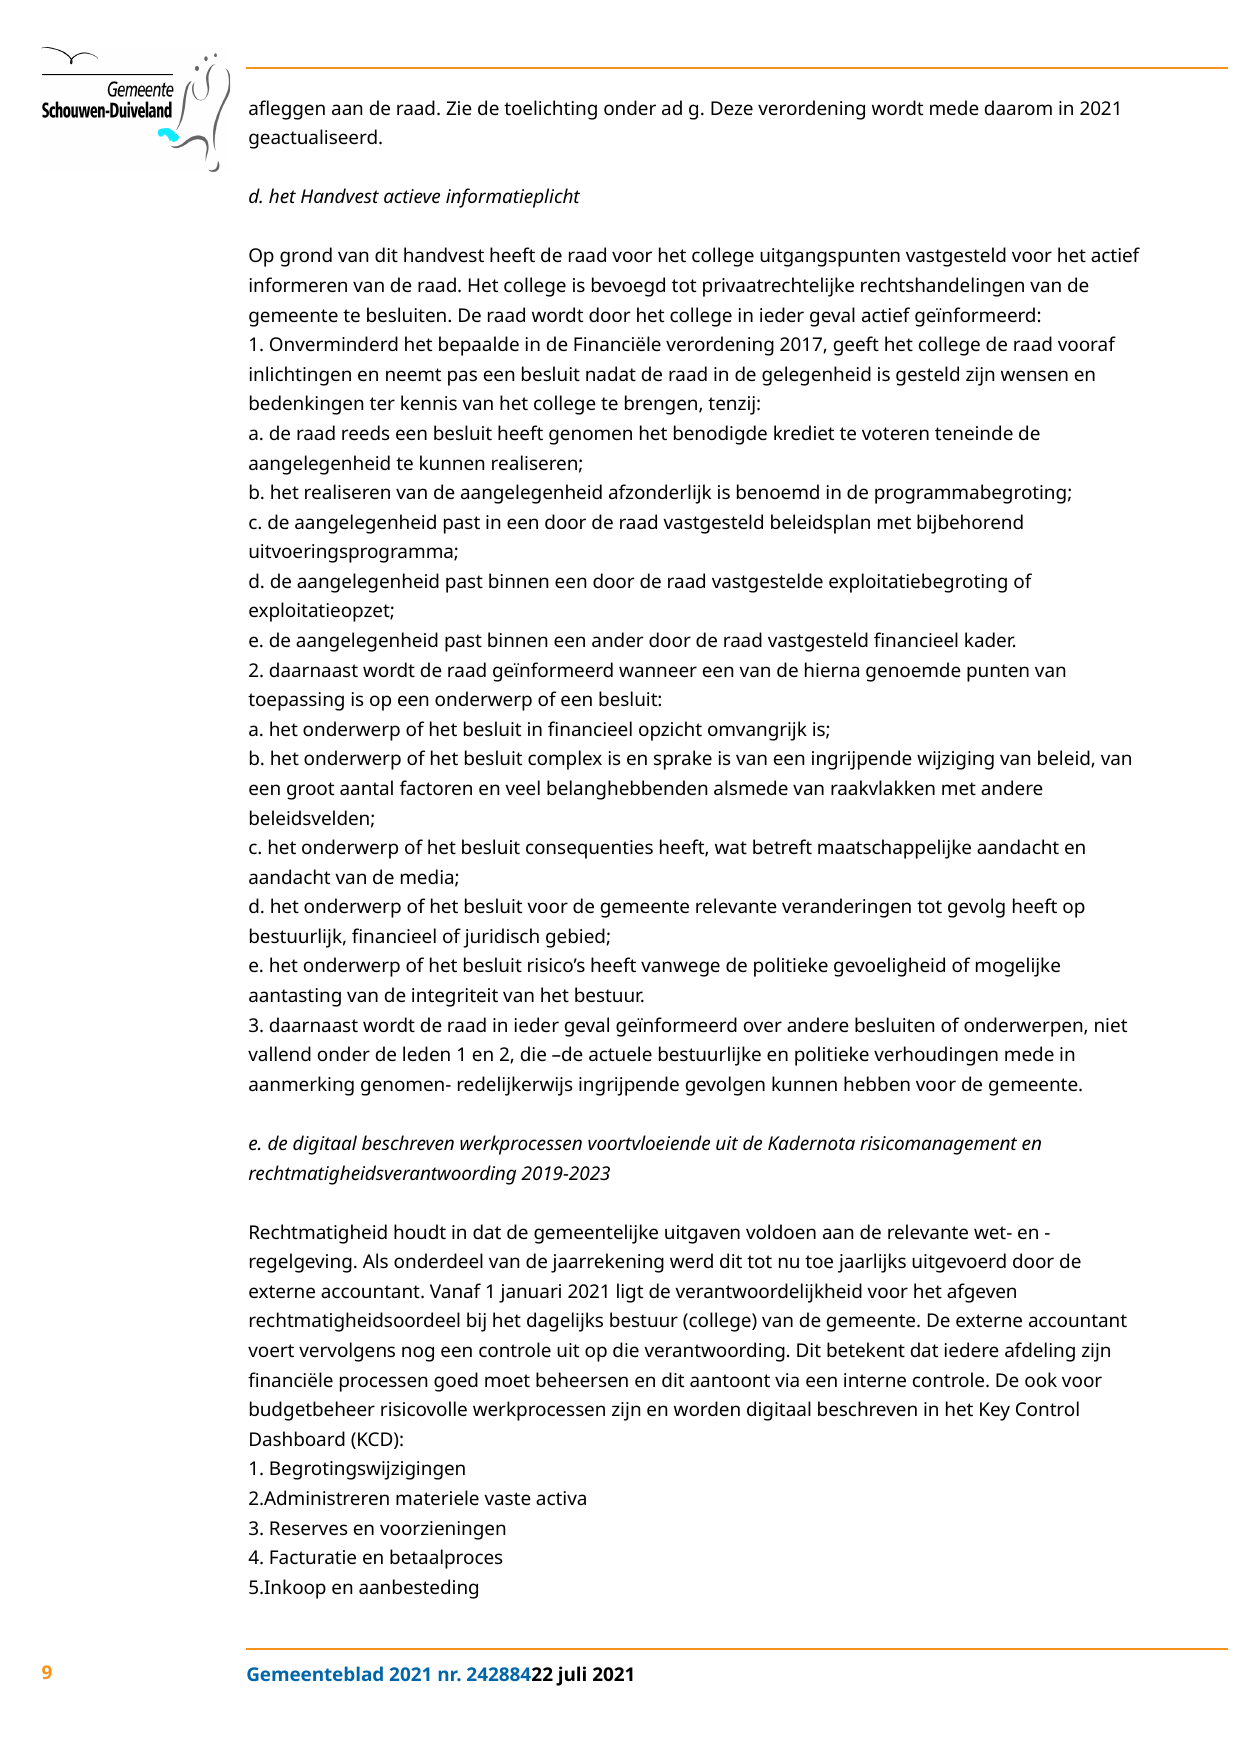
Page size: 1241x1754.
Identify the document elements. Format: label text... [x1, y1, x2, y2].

text Rechtmatigheid houdt in dat de gemeentelijke uitgaven voldoen aan de relevante wet- en -regelgeving. Als onderdeel van de jaarrekening werd dit tot nu toe jaarlijks uitgevoerd door de externe accountant. Vanaf 1 januari 2021 ligt de verantwoordelijkheid voor het afgeven rechtmatigheidsoordeel bij het dagelijks bestuur (college) van de gemeente. De externe accountant voert vervolgens nog een controle uit op die verantwoording. Dit betekent dat iedere afdeling zijn financiële processen goed moet beheersen en dit aantoont via een interne controle. De ook voor budgetbeheer risicovolle werkprocessen zijn en worden digitaal beschreven in het Key Control Dashboard (KCD): [248, 1219, 1152, 1452]
text d. het onderwerp of het besluit voor de gemeente relevante veranderingen tot gevolg heeft op bestuurlijk, financieel of juridisch gebied; [248, 893, 1152, 949]
text a. het onderwerp of het besluit in financieel opzicht omvangrijk is; [248, 716, 1152, 742]
text 3. daarnaast wordt de raad in ieder geval geïnformeerd over andere besluiten of onderwerpen, niet vallend onder de leden 1 en 2, die –de actuele bestuurlijke en politieke verhoudingen mede in aanmerking genomen- redelijkerwijs ingrijpende gevolgen kunnen hebben voor de gemeente. [248, 1012, 1152, 1097]
text Op grond van dit handvest heeft de raad voor het college uitgangspunten vastgesteld voor het actief informeren van de raad. Het college is bevoegd tot privaatrechtelijke rechtshandelingen van de gemeente te besluiten. De raad wordt door het college in ieder geval actief geïnformeerd: [248, 243, 1152, 328]
text a. de raad reeds een besluit heeft genomen het benodigde krediet te voteren teneinde de aangelegenheid te kunnen realiseren; [248, 420, 1152, 476]
text e. de aangelegenheid past binnen een ander door de raad vastgesteld financieel kader. [248, 627, 1152, 653]
text 5.Inkoop en aanbesteding [248, 1574, 1152, 1600]
text d. de aangelegenheid past binnen een door de raad vastgestelde exploitatiebegroting of exploitatieopzet; [248, 568, 1152, 623]
text 1. Onverminderd het bepaalde in de Financiële verordening 2017, geeft het college de raad vooraf inlichtingen en neemt pas een besluit nadat de raad in de gelegenheid is gesteld zijn wensen en bedenkingen ter kennis van het college te brengen, tenzij: [248, 331, 1152, 416]
text c. de aangelegenheid past in een door de raad vastgesteld beleidsplan met bijbehorend uitvoeringsprogramma; [248, 509, 1152, 564]
text d. het Handvest actieve informatieplicht [248, 183, 1152, 209]
text 1. Begrotingswijzigingen [248, 1456, 1152, 1481]
text 2. daarnaast wordt de raad geïnformeerd wanneer een van de hierna genoemde punten van toepassing is op een onderwerp of een besluit: [248, 657, 1152, 712]
text c. het onderwerp of het besluit consequenties heeft, wat betreft maatschappelijke aandacht en aandacht van de media; [248, 834, 1152, 890]
text e. het onderwerp of het besluit risico’s heeft vanwege de politieke gevoeligheid of mogelijke aantasting van de integriteit van het bestuur. [248, 953, 1152, 1008]
text 2.Administreren materiele vaste activa [248, 1485, 1152, 1511]
text 3. Reserves en voorzieningen [248, 1515, 1152, 1541]
text b. het realiseren van de aangelegenheid afzonderlijk is benoemd in de programmabegroting; [248, 479, 1152, 505]
text b. het onderwerp of het besluit complex is en sprake is van een ingrijpende wijziging van beleid, van een groot aantal factoren en veel belanghebbenden alsmede van raakvlakken met andere beleidsvelden; [248, 746, 1152, 831]
text 4. Facturatie en betaalproces [248, 1544, 1152, 1570]
text afleggen aan de raad. Zie de toelichting onder ad g. Deze verordening wordt mede daarom in 2021 geactualiseerd. [248, 95, 1152, 150]
text e. de digitaal beschreven werkprocessen voortvloeiende uit de Kadernota risicomanagement en rechtmatigheidsverantwoording 2019-2023 [248, 1130, 1152, 1186]
picture [41, 47, 231, 172]
